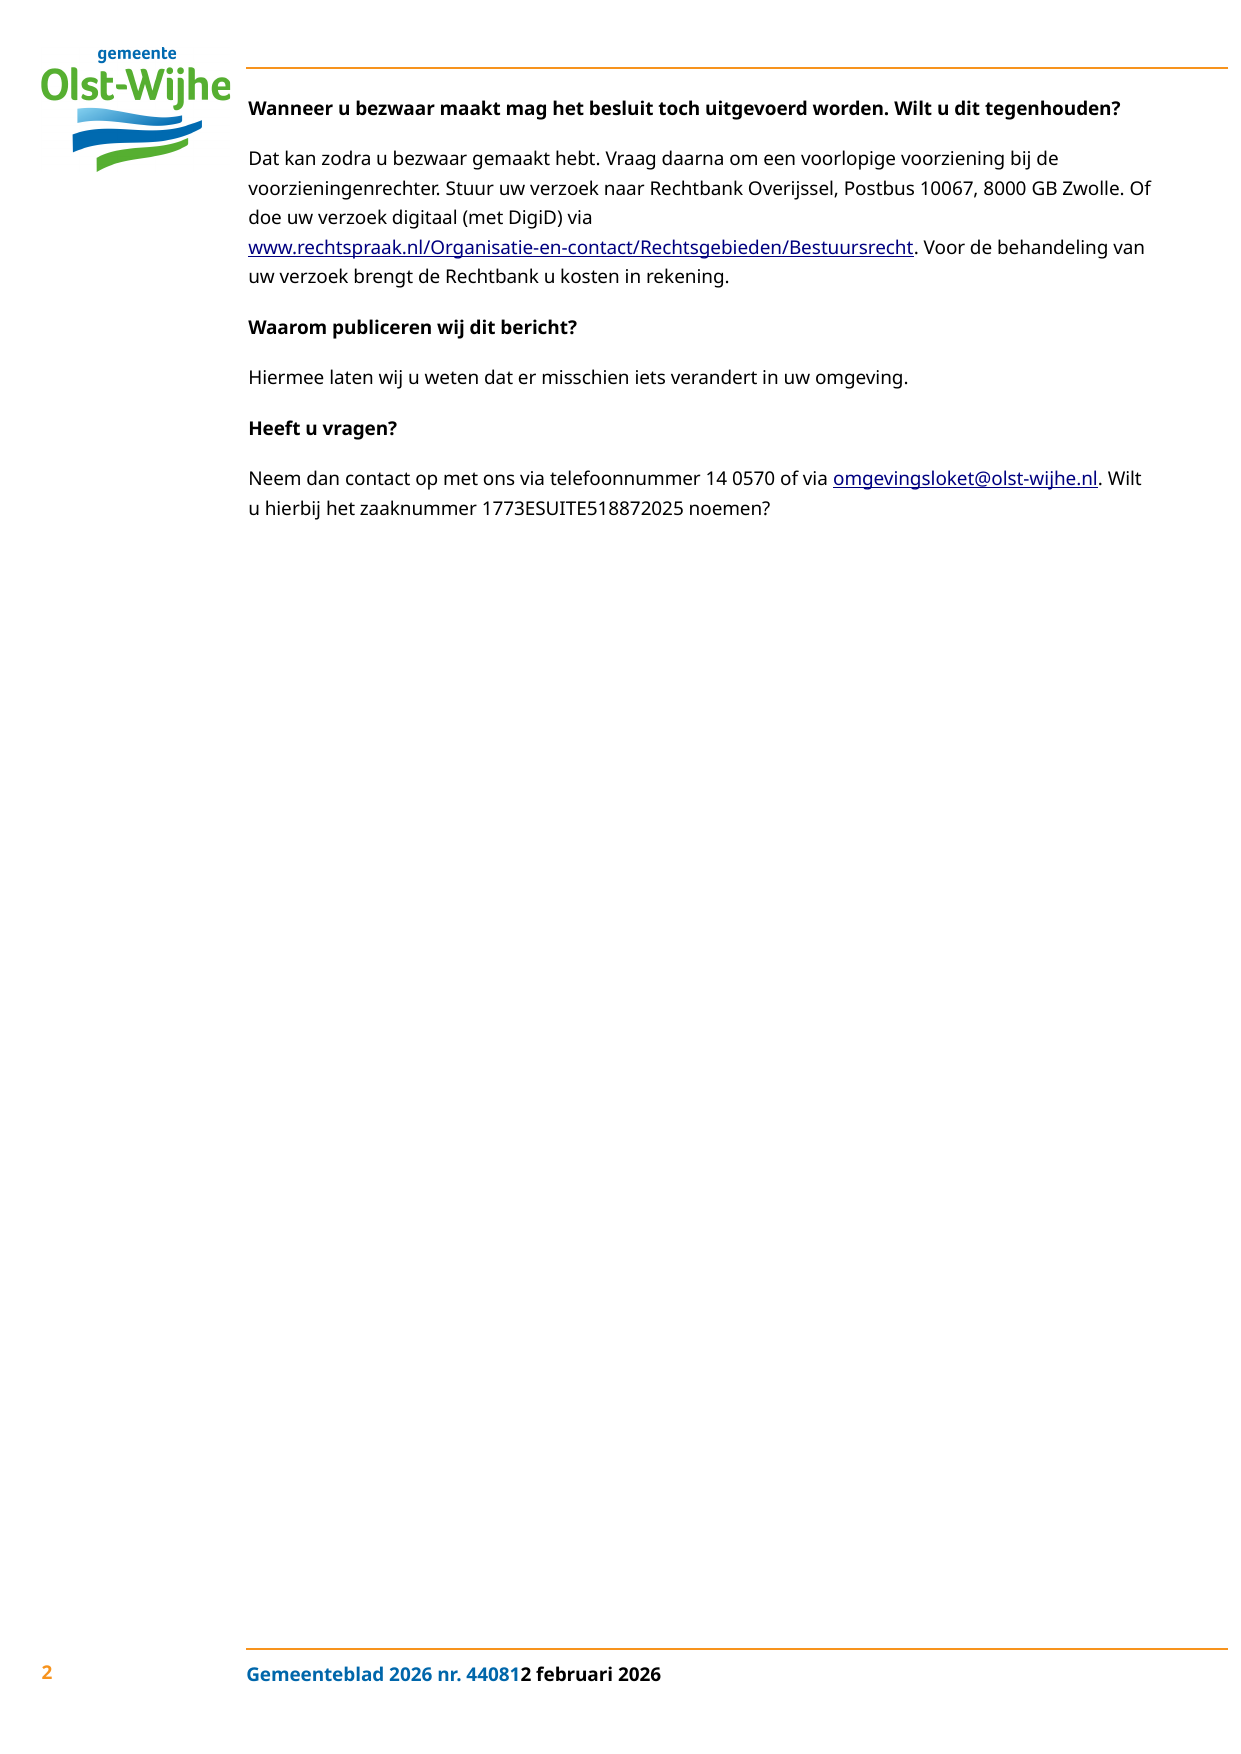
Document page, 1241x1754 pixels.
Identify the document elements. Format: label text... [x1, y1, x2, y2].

text Waarom publiceren wij dit bericht? [248, 314, 1152, 340]
text Wanneer u bezwaar maakt mag het besluit toch uitgevoerd worden. Wilt u dit tegenhouden? [248, 95, 1152, 121]
picture [41, 47, 231, 172]
text Dat kan zodra u bezwaar gemaakt hebt. Vraag daarna om een voorlopige voorziening bij de voorzieningenrechter. Stuur uw verzoek naar Rechtbank Overijssel, Postbus 10067, 8000 GB Zwolle. Of doe uw verzoek digitaal (met DigiD) via www.rechtspraak.nl/Organisatie-en-contact/Rechtsgebieden/Bestuursrecht. Voor de behandeling van uw verzoek brengt de Rechtbank u kosten in rekening. [248, 145, 1152, 289]
text Heeft u vragen? [248, 415, 1152, 441]
text Neem dan contact op met ons via telefoonnummer 14 0570 of via omgevingsloket@olst-wijhe.nl. Wilt u hierbij het zaaknummer 1773ESUITE518872025 noemen? [248, 465, 1152, 521]
text Hiermee laten wij u weten dat er misschien iets verandert in uw omgeving. [248, 364, 1152, 390]
